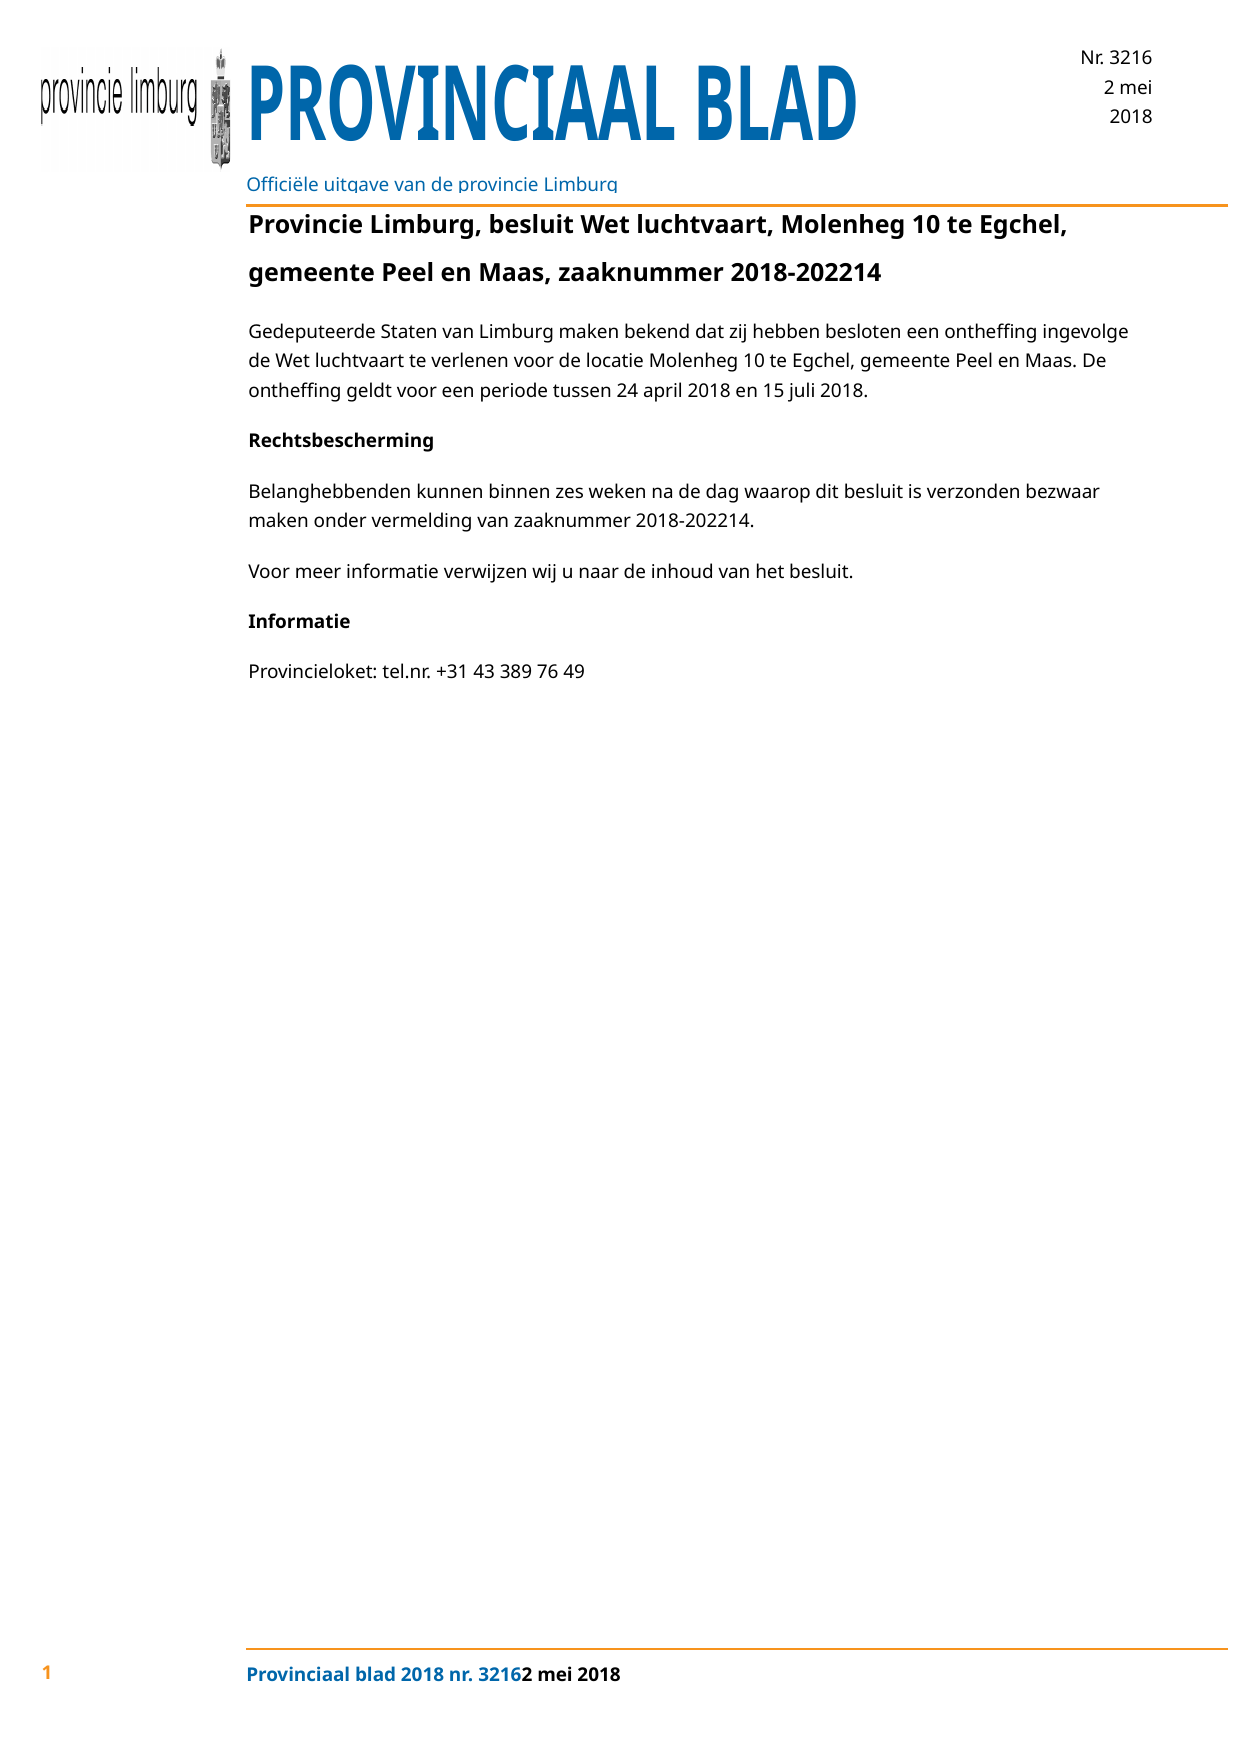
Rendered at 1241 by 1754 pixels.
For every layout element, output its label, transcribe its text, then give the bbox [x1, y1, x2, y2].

text Rechtsbescherming [248, 427, 1152, 453]
text Voor meer informatie verwijzen wij u naar de inhoud van het besluit. [248, 558, 1152, 584]
text Provincieloket: tel.nr. +31 43 389 76 49 [248, 659, 1152, 684]
text Provincie Limburg, besluit Wet luchtvaart, Molenheg 10 te Egchel, gemeente Peel en Maas, zaaknummer 2018-202214 [248, 207, 1152, 288]
text Informatie [248, 608, 1152, 634]
text Gedeputeerde Staten van Limburg maken bekend dat zij hebben besloten een ontheffing ingevolge de Wet luchtvaart te verlenen voor de locatie Molenheg 10 te Egchel, gemeente Peel en Maas. De ontheffing geldt voor een periode tussen 24 april 2018 en 15 juli 2018. [248, 318, 1152, 403]
text Belanghebbenden kunnen binnen zes weken na de dag waarop dit besluit is verzonden bezwaar maken onder vermelding van zaaknummer 2018-202214. [248, 478, 1152, 533]
picture [41, 47, 231, 172]
